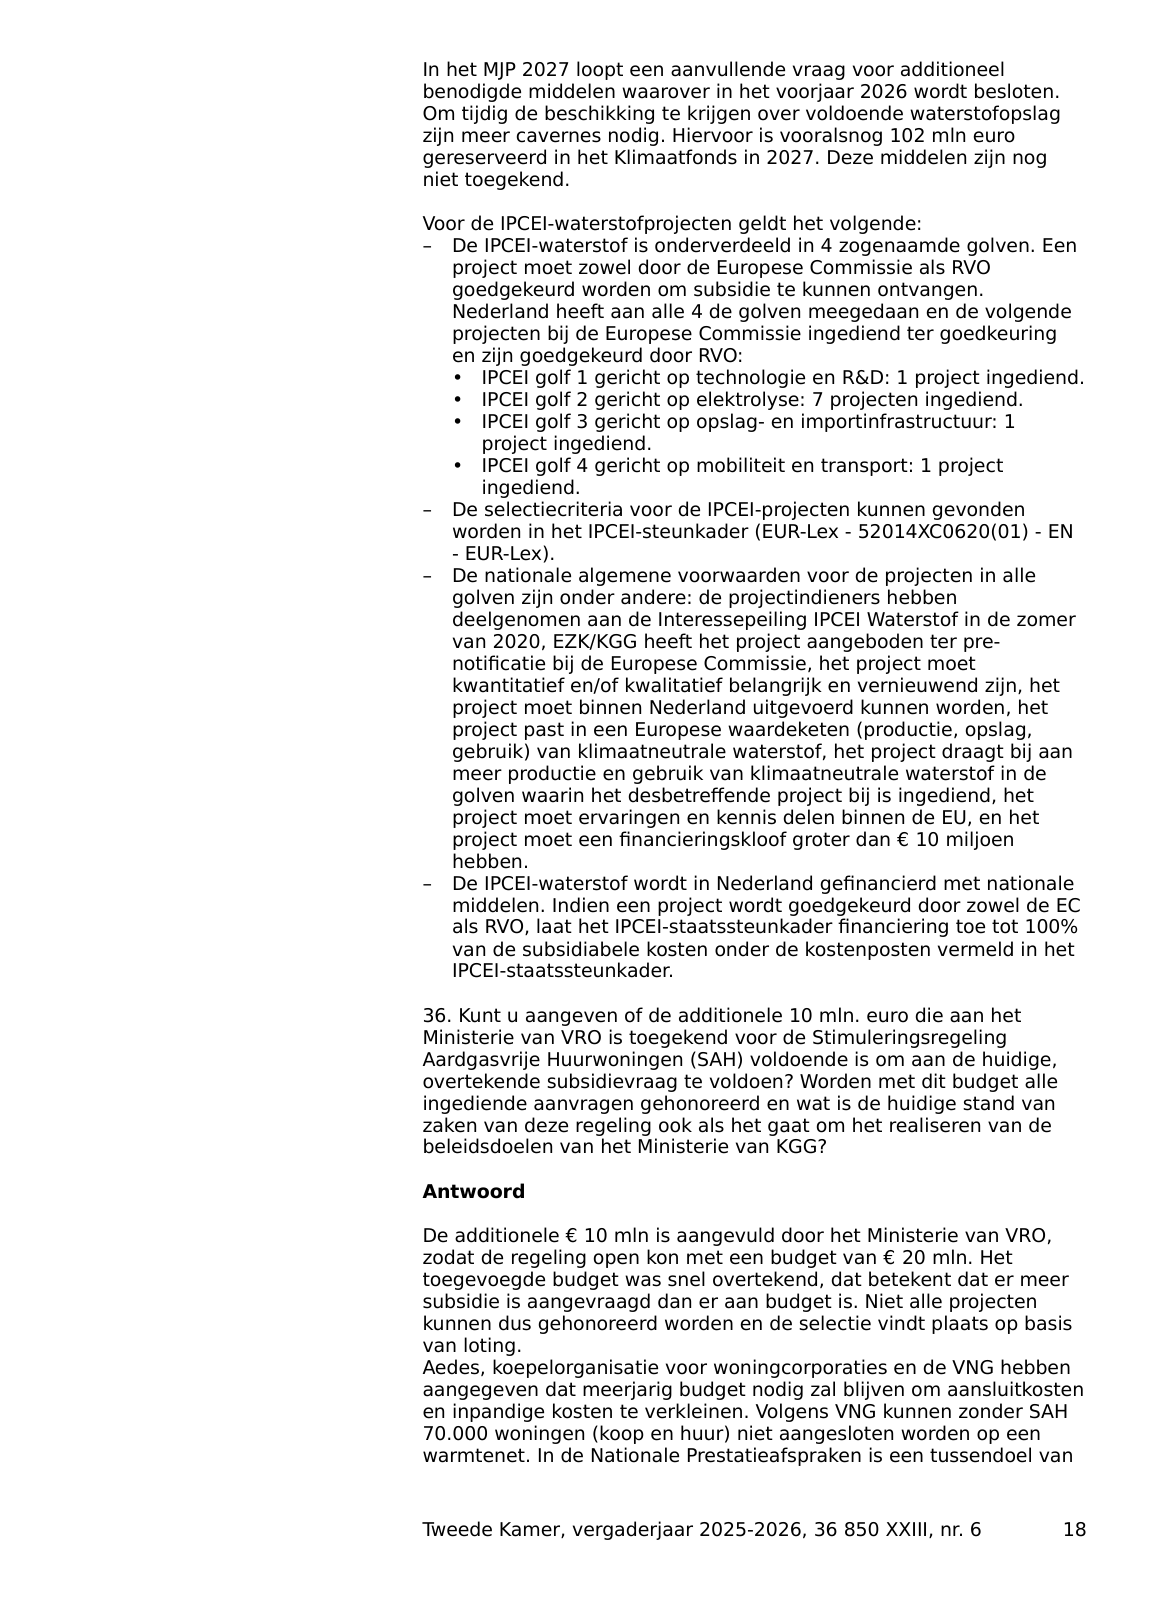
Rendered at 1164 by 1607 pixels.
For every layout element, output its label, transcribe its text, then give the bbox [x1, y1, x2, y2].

text In het MJP 2027 loopt een aanvullende vraag voor additioneel benodigde middelen waarover in het voorjaar 2026 wordt besloten. [422, 59, 1087, 103]
text – De IPCEI-waterstof wordt in Nederland gefinancierd met nationale middelen. Indien een project wordt goedgekeurd door zowel de EC als RVO, laat het IPCEI-staatssteunkader financiering toe tot 100% van de subsidiabele kosten onder de kostenposten vermeld in het IPCEI-staatssteunkader. [422, 872, 1087, 982]
text – De nationale algemene voorwaarden voor de projecten in alle golven zijn onder andere: de projectindieners hebben deelgenomen aan de Interessepeiling IPCEI Waterstof in de zomer van 2020, EZK/KGG heeft het project aangeboden ter pre-notificatie bij de Europese Commissie, het project moet kwantitatief en/of kwalitatief belangrijk en vernieuwend zijn, het project moet binnen Nederland uitgevoerd kunnen worden, het project past in een Europese waardeketen (productie, opslag, gebruik) van klimaatneutrale waterstof, het project draagt bij aan meer productie en gebruik van klimaatneutrale waterstof in de golven waarin het desbetreffende project bij is ingediend, het project moet ervaringen en kennis delen binnen de EU, en het project moet een financieringskloof groter dan € 10 miljoen hebben. [422, 565, 1087, 872]
text – De selectiecriteria voor de IPCEI-projecten kunnen gevonden worden in het IPCEI-steunkader (EUR-Lex - 52014XC0620(01) - EN - EUR-Lex). [422, 499, 1087, 565]
text – De IPCEI-waterstof is onderverdeeld in 4 zogenaamde golven. Een project moet zowel door de Europese Commissie als RVO goedgekeurd worden om subsidie te kunnen ontvangen. Nederland heeft aan alle 4 de golven meegedaan en de volgende projecten bij de Europese Commissie ingediend ter goedkeuring en zijn goedgekeurd door RVO: [422, 235, 1087, 367]
text Aedes, koepelorganisatie voor woningcorporaties en de VNG hebben aangegeven dat meerjarig budget nodig zal blijven om aansluitkosten en inpandige kosten te verkleinen. Volgens VNG kunnen zonder SAH 70.000 woningen (koop en huur) niet aangesloten worden op een warmtenet. In de Nationale Prestatieafspraken is een tussendoel van [422, 1357, 1087, 1467]
text Om tijdig de beschikking te krijgen over voldoende waterstofopslag zijn meer cavernes nodig. Hiervoor is vooralsnog 102 mln euro gereserveerd in het Klimaatfonds in 2027. Deze middelen zijn nog niet toegekend. [422, 103, 1087, 191]
text • IPCEI golf 2 gericht op elektrolyse: 7 projecten ingediend. [452, 389, 1087, 411]
text • IPCEI golf 4 gericht op mobiliteit en transport: 1 project ingediend. [452, 455, 1087, 499]
subtitle Antwoord [422, 1181, 1087, 1203]
text • IPCEI golf 3 gericht op opslag- en importinfrastructuur: 1 project ingediend. [452, 411, 1087, 455]
text 36. Kunt u aangeven of de additionele 10 mln. euro die aan het Ministerie van VRO is toegekend voor de Stimuleringsregeling Aardgasvrije Huurwoningen (SAH) voldoende is om aan de huidige, overtekende subsidievraag te voldoen? Worden met dit budget alle ingediende aanvragen gehonoreerd en wat is de huidige stand van zaken van deze regeling ook als het gaat om het realiseren van de beleidsdoelen van het Ministerie van KGG? [422, 1004, 1087, 1158]
text • IPCEI golf 1 gericht op technologie en R&D: 1 project ingediend. [452, 367, 1087, 389]
text Voor de IPCEI-waterstofprojecten geldt het volgende: [422, 213, 1087, 235]
text De additionele € 10 mln is aangevuld door het Ministerie van VRO, zodat de regeling open kon met een budget van € 20 mln. Het toegevoegde budget was snel overtekend, dat betekent dat er meer subsidie is aangevraagd dan er aan budget is. Niet alle projecten kunnen dus gehonoreerd worden en de selectie vindt plaats op basis van loting. [422, 1225, 1087, 1357]
